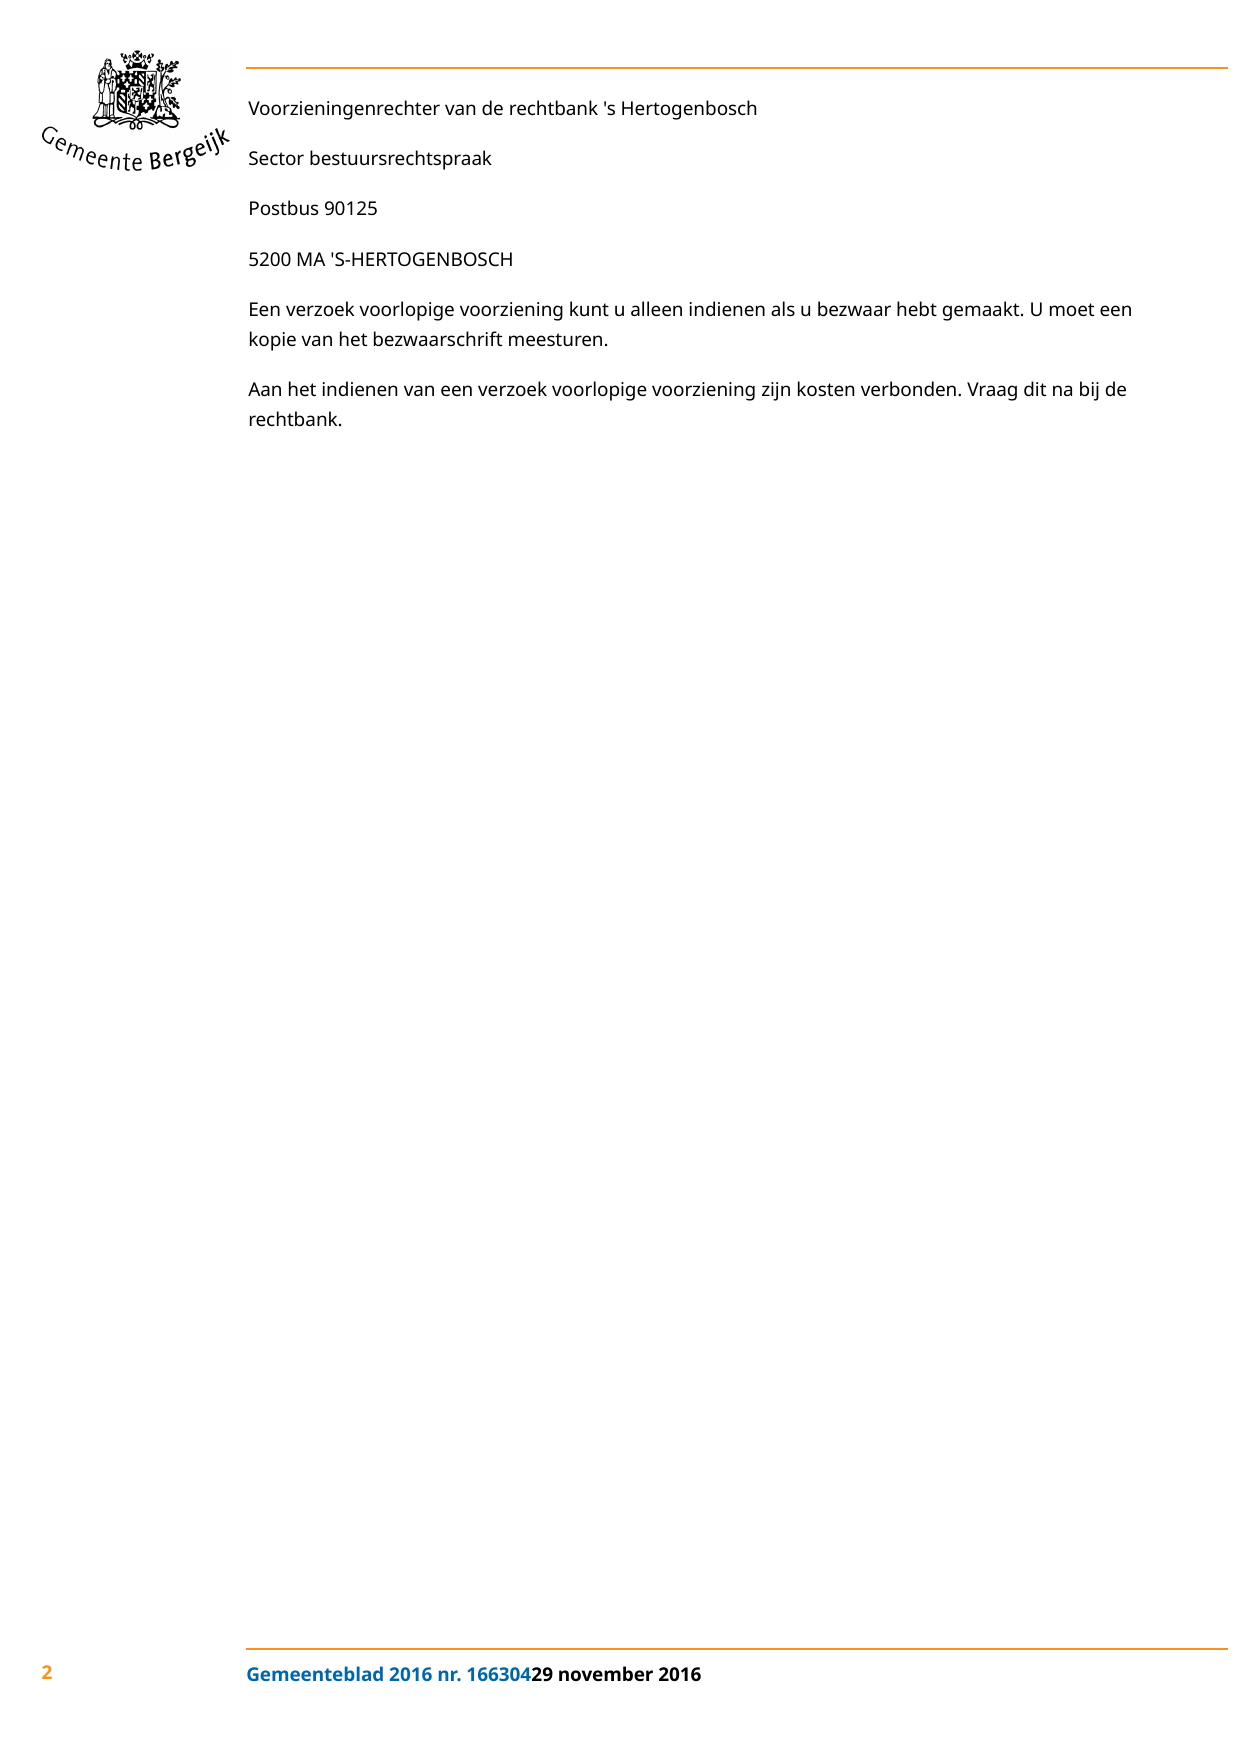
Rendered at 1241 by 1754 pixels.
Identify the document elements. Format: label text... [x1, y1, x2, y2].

text Aan het indienen van een verzoek voorlopige voorziening zijn kosten verbonden. Vraag dit na bij de rechtbank. [248, 376, 1152, 432]
text Voorzieningenrechter van de rechtbank 's Hertogenbosch [248, 95, 1152, 121]
text Postbus 90125 [248, 196, 1152, 221]
text Sector bestuursrechtspraak [248, 145, 1152, 171]
text Een verzoek voorlopige voorziening kunt u alleen indienen als u bezwaar hebt gemaakt. U moet een kopie van het bezwaarschrift meesturen. [248, 296, 1152, 352]
text 5200 MA 'S-HERTOGENBOSCH [248, 246, 1152, 272]
picture [41, 47, 231, 172]
